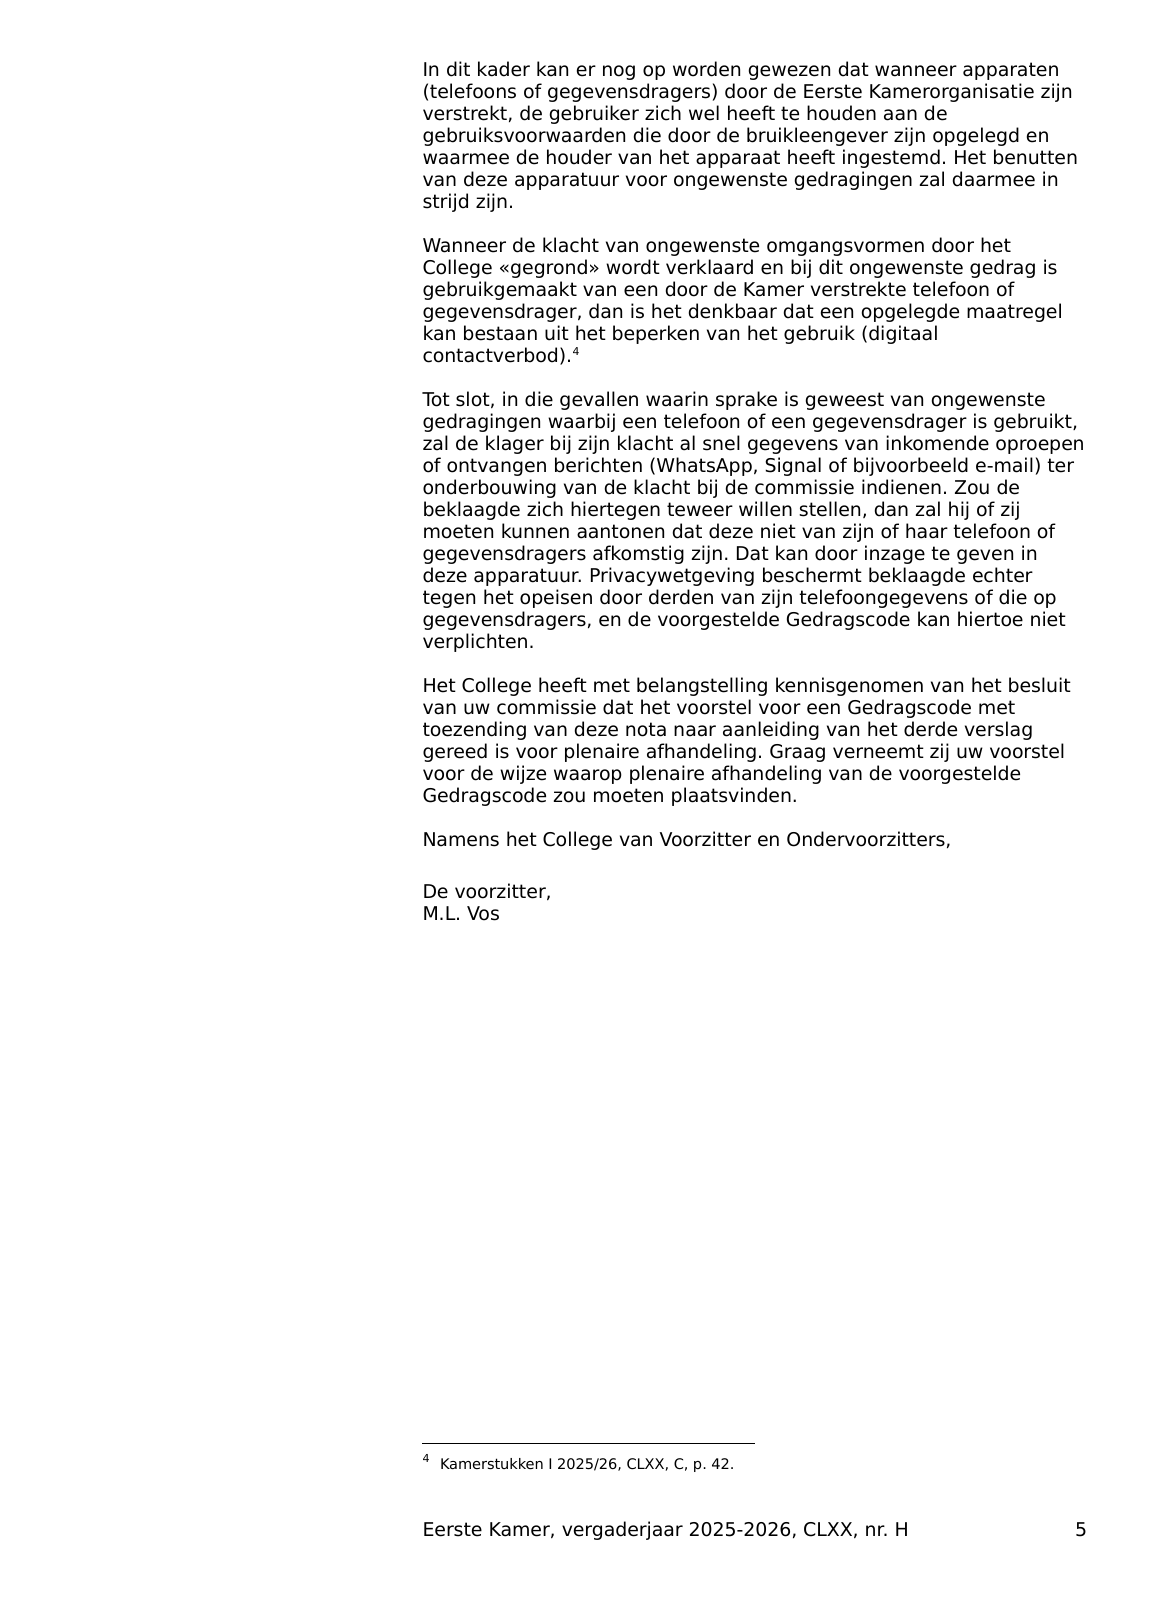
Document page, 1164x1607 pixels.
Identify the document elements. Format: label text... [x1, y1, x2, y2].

text Kamerstukken I 2025/26, CLXX, C, p. 42. [422, 1452, 1087, 1474]
text Namens het College van Voorzitter en Ondervoorzitters, [422, 829, 1087, 851]
text In dit kader kan er nog op worden gewezen dat wanneer apparaten (telefoons of gegevensdragers) door de Eerste Kamerorganisatie zijn verstrekt, de gebruiker zich wel heeft te houden aan de gebruiksvoorwaarden die door de bruikleengever zijn opgelegd en waarmee de houder van het apparaat heeft ingestemd. Het benutten van deze apparatuur voor ongewenste gedragingen zal daarmee in strijd zijn. [422, 59, 1087, 213]
text Wanneer de klacht van ongewenste omgangsvormen door het College «gegrond» wordt verklaard en bij dit ongewenste gedrag is gebruikgemaakt van een door de Kamer verstrekte telefoon of gegevensdrager, dan is het denkbaar dat een opgelegde maatregel kan bestaan uit het beperken van het gebruik (digitaal contactverbod). [422, 235, 1087, 367]
text De voorzitter, M.L. Vos [422, 881, 1087, 925]
text Het College heeft met belangstelling kennisgenomen van het besluit van uw commissie dat het voorstel voor een Gedragscode met toezending van deze nota naar aanleiding van het derde verslag gereed is voor plenaire afhandeling. Graag verneemt zij uw voorstel voor de wijze waarop plenaire afhandeling van de voorgestelde Gedragscode zou moeten plaatsvinden. [422, 675, 1087, 807]
text Tot slot, in die gevallen waarin sprake is geweest van ongewenste gedragingen waarbij een telefoon of een gegevensdrager is gebruikt, zal de klager bij zijn klacht al snel gegevens van inkomende oproepen of ontvangen berichten (WhatsApp, Signal of bijvoorbeeld e-mail) ter onderbouwing van de klacht bij de commissie indienen. Zou de beklaagde zich hiertegen teweer willen stellen, dan zal hij of zij moeten kunnen aantonen dat deze niet van zijn of haar telefoon of gegevensdragers afkomstig zijn. Dat kan door inzage te geven in deze apparatuur. Privacywetgeving beschermt beklaagde echter tegen het opeisen door derden van zijn telefoongegevens of die op gegevensdragers, en de voorgestelde Gedragscode kan hiertoe niet verplichten. [422, 389, 1087, 653]
